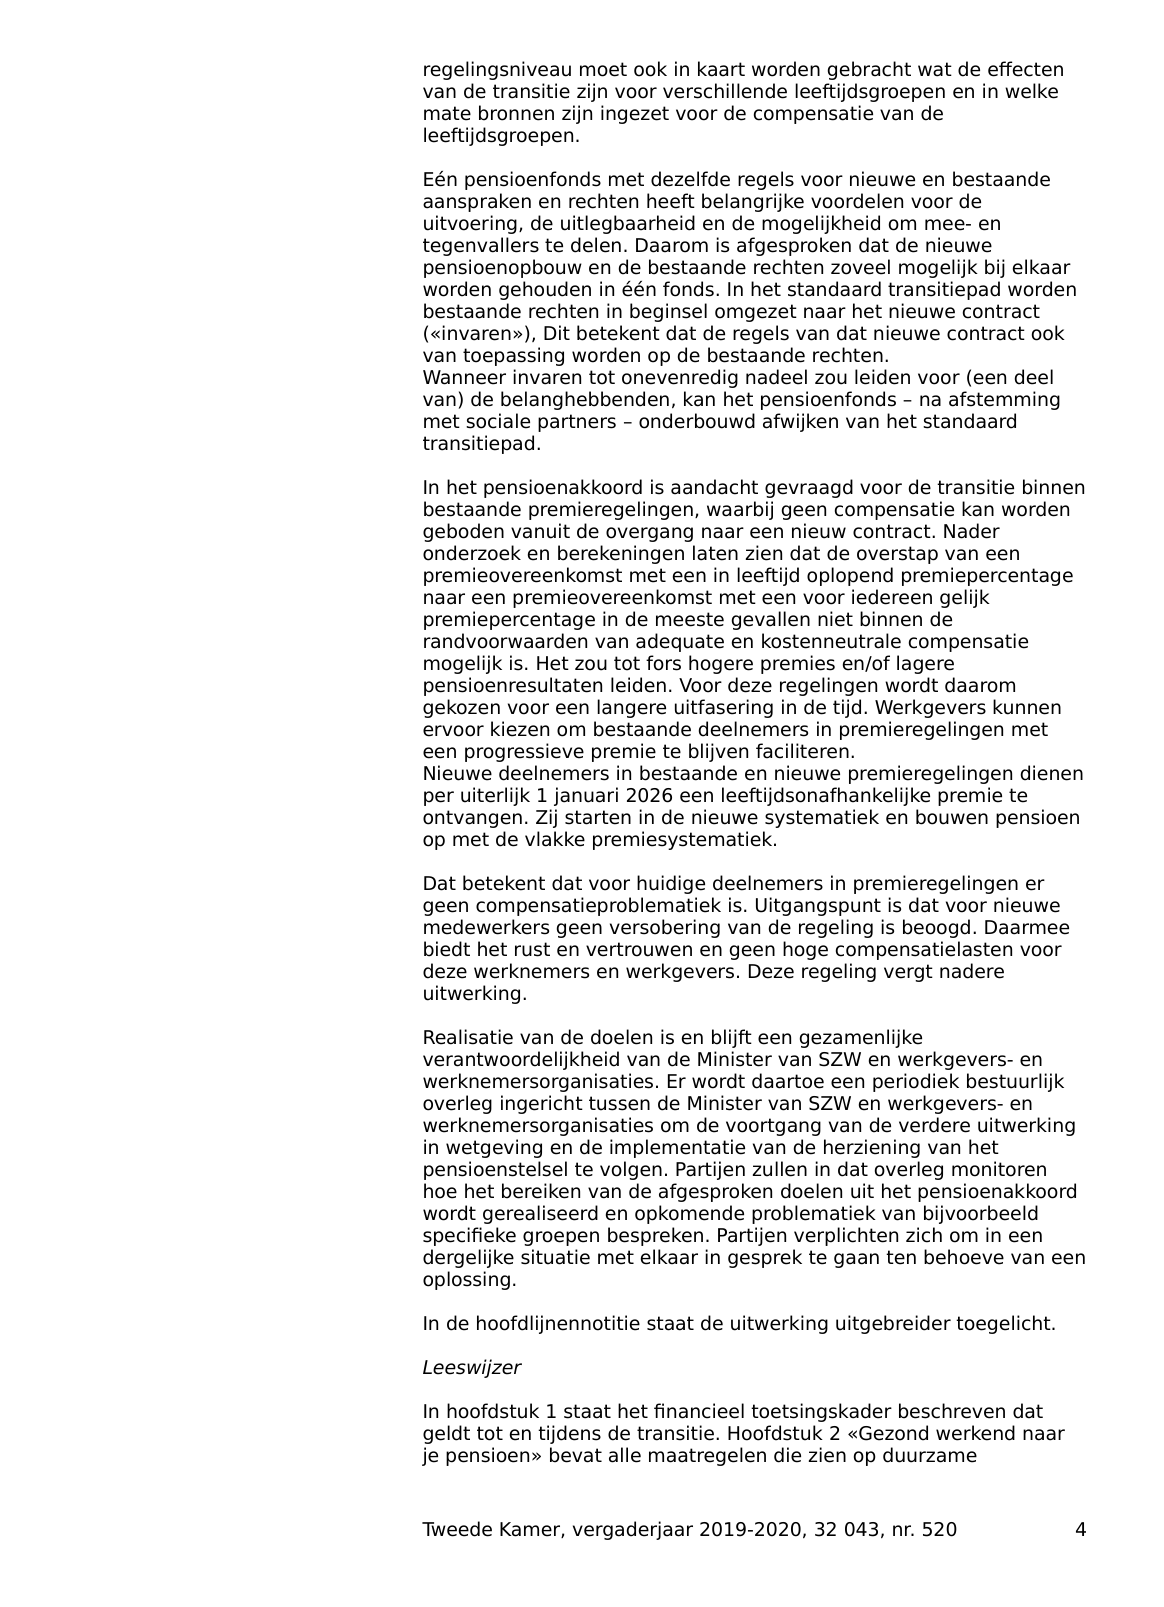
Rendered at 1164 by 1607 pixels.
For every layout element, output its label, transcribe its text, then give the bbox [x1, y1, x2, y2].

text Realisatie van de doelen is en blijft een gezamenlijke verantwoordelijkheid van de Minister van SZW en werkgevers- en werknemersorganisaties. Er wordt daartoe een periodiek bestuurlijk overleg ingericht tussen de Minister van SZW en werkgevers- en werknemersorganisaties om de voortgang van de verdere uitwerking in wetgeving en de implementatie van de herziening van het pensioenstelsel te volgen. Partijen zullen in dat overleg monitoren hoe het bereiken van de afgesproken doelen uit het pensioenakkoord wordt gerealiseerd en opkomende problematiek van bijvoorbeeld specifieke groepen bespreken. Partijen verplichten zich om in een dergelijke situatie met elkaar in gesprek te gaan ten behoeve van een oplossing. [422, 1027, 1087, 1291]
text In hoofdstuk 1 staat het financieel toetsingskader beschreven dat geldt tot en tijdens de transitie. Hoofdstuk 2 «Gezond werkend naar je pensioen» bevat alle maatregelen die zien op duurzame [422, 1401, 1087, 1467]
text Nieuwe deelnemers in bestaande en nieuwe premieregelingen dienen per uiterlijk 1 januari 2026 een leeftijdsonafhankelijke premie te ontvangen. Zij starten in de nieuwe systematiek en bouwen pensioen op met de vlakke premiesystematiek. [422, 763, 1087, 851]
text In het pensioenakkoord is aandacht gevraagd voor de transitie binnen bestaande premieregelingen, waarbij geen compensatie kan worden geboden vanuit de overgang naar een nieuw contract. Nader onderzoek en berekeningen laten zien dat de overstap van een premieovereenkomst met een in leeftijd oplopend premiepercentage naar een premieovereenkomst met een voor iedereen gelijk premiepercentage in de meeste gevallen niet binnen de randvoorwaarden van adequate en kostenneutrale compensatie mogelijk is. Het zou tot fors hogere premies en/of lagere pensioenresultaten leiden. Voor deze regelingen wordt daarom gekozen voor een langere uitfasering in de tijd. Werkgevers kunnen ervoor kiezen om bestaande deelnemers in premieregelingen met een progressieve premie te blijven faciliteren. [422, 477, 1087, 763]
subtitle Leeswijzer [422, 1357, 1087, 1379]
text Wanneer invaren tot onevenredig nadeel zou leiden voor (een deel van) de belanghebbenden, kan het pensioenfonds – na afstemming met sociale partners – onderbouwd afwijken van het standaard transitiepad. [422, 367, 1087, 455]
text regelingsniveau moet ook in kaart worden gebracht wat de effecten van de transitie zijn voor verschillende leeftijdsgroepen en in welke mate bronnen zijn ingezet voor de compensatie van de leeftijdsgroepen. [422, 59, 1087, 147]
text In de hoofdlijnennotitie staat de uitwerking uitgebreider toegelicht. [422, 1313, 1087, 1335]
text Eén pensioenfonds met dezelfde regels voor nieuwe en bestaande aanspraken en rechten heeft belangrijke voordelen voor de uitvoering, de uitlegbaarheid en de mogelijkheid om mee- en tegenvallers te delen. Daarom is afgesproken dat de nieuwe pensioenopbouw en de bestaande rechten zoveel mogelijk bij elkaar worden gehouden in één fonds. In het standaard transitiepad worden bestaande rechten in beginsel omgezet naar het nieuwe contract («invaren»), Dit betekent dat de regels van dat nieuwe contract ook van toepassing worden op de bestaande rechten. [422, 169, 1087, 367]
text Dat betekent dat voor huidige deelnemers in premieregelingen er geen compensatieproblematiek is. Uitgangspunt is dat voor nieuwe medewerkers geen versobering van de regeling is beoogd. Daarmee biedt het rust en vertrouwen en geen hoge compensatielasten voor deze werknemers en werkgevers. Deze regeling vergt nadere uitwerking. [422, 873, 1087, 1005]
